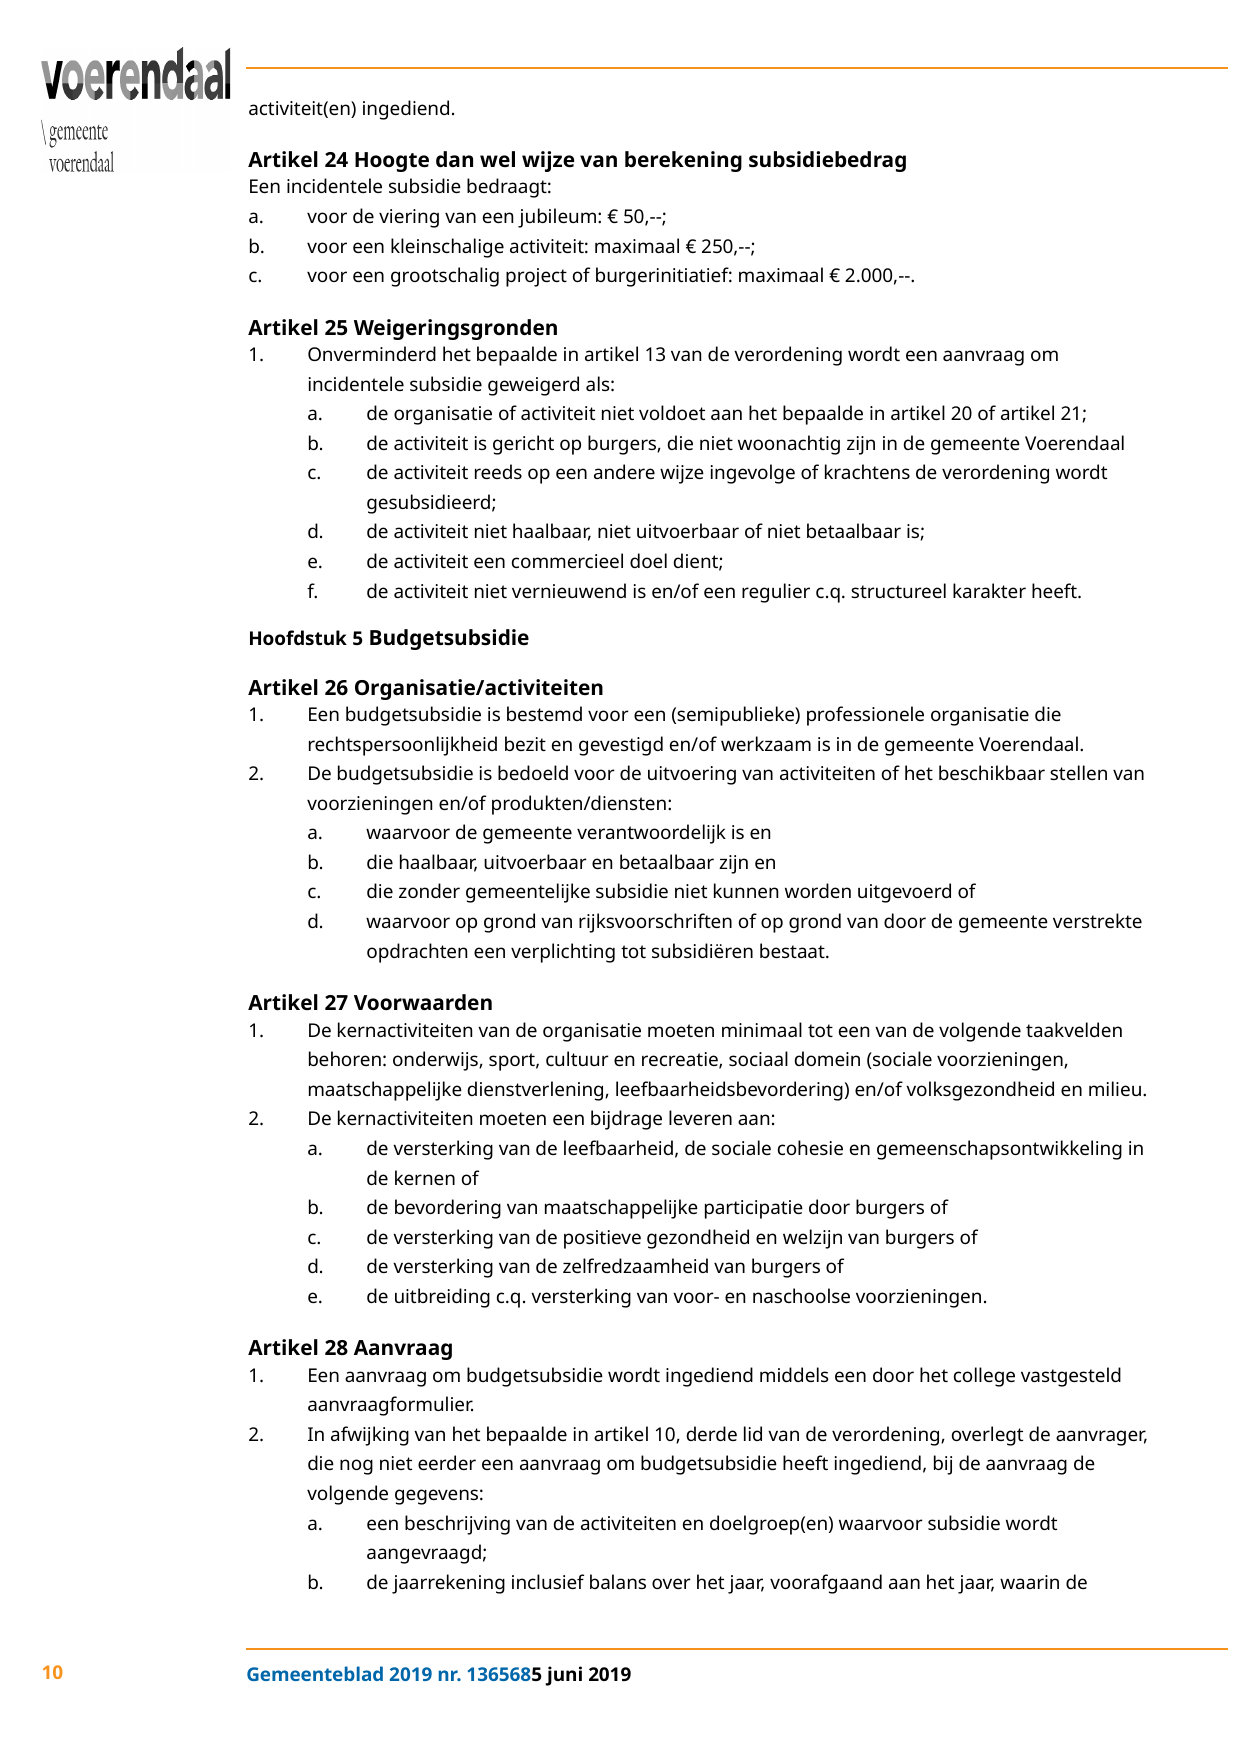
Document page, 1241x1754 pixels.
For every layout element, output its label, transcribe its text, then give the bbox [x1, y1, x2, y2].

list die zonder gemeentelijke subsidie niet kunnen worden uitgevoerd of [307, 879, 1152, 904]
list de organisatie of activiteit niet voldoet aan het bepaalde in artikel 20 of artikel 21; [307, 400, 1152, 426]
list de activiteit een commercieel doel dient; [307, 548, 1152, 574]
list voor een kleinschalige activiteit: maximaal € 250,--; [248, 233, 1152, 258]
list Een budgetsubsidie is bestemd voor een (semipublieke) professionele organisatie die rechtspersoonlijkheid bezit en gevestigd en/of werkzaam is in de gemeente Voerendaal. [248, 701, 1152, 757]
list Onverminderd het bepaalde in artikel 13 van de verordening wordt een aanvraag om incidentele subsidie geweigerd als: [248, 341, 1152, 397]
list De kernactiviteiten moeten een bijdrage leveren aan: [248, 1106, 1152, 1131]
text Hoofdstuk 5 Budgetsubsidie [248, 623, 1152, 652]
text Artikel 26 Organisatie/activiteiten [248, 673, 1152, 701]
list de activiteit is gericht op burgers, die niet woonachtig zijn in de gemeente Voerendaal [307, 430, 1152, 456]
text Artikel 24 Hoogte dan wel wijze van berekening subsidiebedrag [248, 145, 1152, 174]
text Artikel 27 Voorwaarden [248, 988, 1152, 1017]
picture [41, 47, 231, 172]
list de activiteit niet vernieuwend is en/of een regulier c.q. structureel karakter heeft. [307, 578, 1152, 604]
list de uitbreiding c.q. versterking van voor- en naschoolse voorzieningen. [307, 1283, 1152, 1309]
list de activiteit reeds op een andere wijze ingevolge of krachtens de verordening wordt gesubsidieerd; [307, 459, 1152, 515]
list de versterking van de positieve gezondheid en welzijn van burgers of [307, 1224, 1152, 1249]
text activiteit(en) ingediend. [248, 95, 1152, 121]
list De budgetsubsidie is bedoeld voor de uitvoering van activiteiten of het beschikbaar stellen van voorzieningen en/of produkten/diensten: [248, 760, 1152, 816]
text Een incidentele subsidie bedraagt: [248, 174, 1152, 199]
text Artikel 28 Aanvraag [248, 1333, 1152, 1362]
list de versterking van de zelfredzaamheid van burgers of [307, 1253, 1152, 1279]
list de jaarrekening inclusief balans over het jaar, voorafgaand aan het jaar, waarin de [307, 1569, 1152, 1595]
list de bevordering van maatschappelijke participatie door burgers of [307, 1194, 1152, 1220]
list de activiteit niet haalbaar, niet uitvoerbaar of niet betaalbaar is; [307, 519, 1152, 544]
list waarvoor op grond van rijksvoorschriften of op grond van door de gemeente verstrekte opdrachten een verplichting tot subsidiëren bestaat. [307, 908, 1152, 964]
list waarvoor de gemeente verantwoordelijk is en [307, 819, 1152, 845]
list voor een grootschalig project of burgerinitiatief: maximaal € 2.000,--. [248, 262, 1152, 288]
list voor de viering van een jubileum: € 50,--; [248, 203, 1152, 229]
list de versterking van de leefbaarheid, de sociale cohesie en gemeenschapsontwikkeling in de kernen of [307, 1135, 1152, 1190]
list De kernactiviteiten van de organisatie moeten minimaal tot een van de volgende taakvelden behoren: onderwijs, sport, cultuur en recreatie, sociaal domein (sociale voorzieningen, maatschappelijke dienstverlening, leefbaarheidsbevordering) en/of volksgezondheid en milieu. [248, 1017, 1152, 1102]
list een beschrijving van de activiteiten en doelgroep(en) waarvoor subsidie wordt aangevraagd; [307, 1510, 1152, 1565]
list Een aanvraag om budgetsubsidie wordt ingediend middels een door het college vastgesteld aanvraagformulier. [248, 1362, 1152, 1417]
list In afwijking van het bepaalde in artikel 10, derde lid van de verordening, overlegt de aanvrager, die nog niet eerder een aanvraag om budgetsubsidie heeft ingediend, bij de aanvraag de volgende gegevens: [248, 1421, 1152, 1506]
list die haalbaar, uitvoerbaar en betaalbaar zijn en [307, 849, 1152, 875]
text Artikel 25 Weigeringsgronden [248, 313, 1152, 341]
